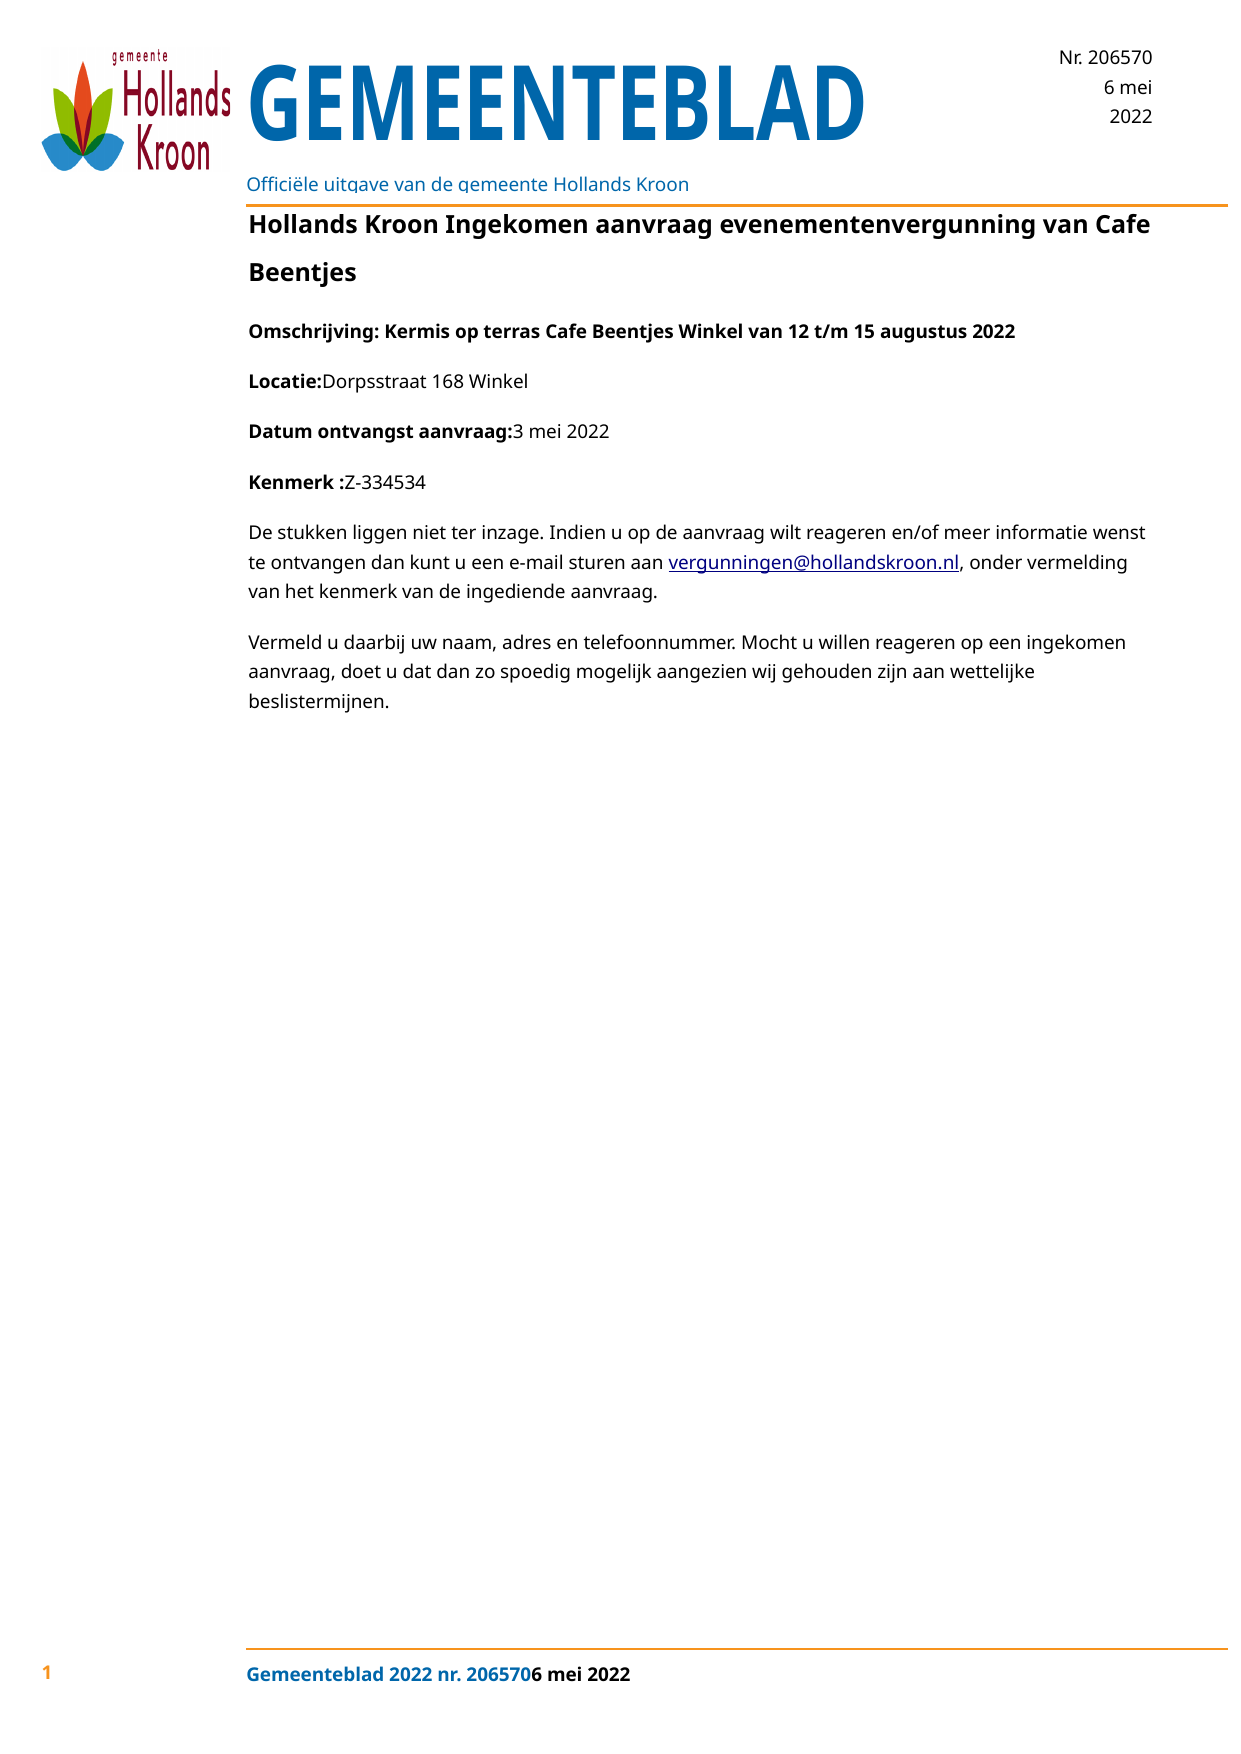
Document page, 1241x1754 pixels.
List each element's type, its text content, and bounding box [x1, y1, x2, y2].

picture [41, 47, 231, 172]
text Kenmerk :Z-334534 [248, 469, 1152, 495]
text Vermeld u daarbij uw naam, adres en telefoonnummer. Mocht u willen reageren op een ingekomen aanvraag, doet u dat dan zo spoedig mogelijk aangezien wij gehouden zijn aan wettelijke beslistermijnen. [248, 629, 1152, 714]
text Omschrijving: Kermis op terras Cafe Beentjes Winkel van 12 t/m 15 augustus 2022 [248, 318, 1152, 344]
text Datum ontvangst aanvraag:3 mei 2022 [248, 419, 1152, 444]
text Locatie:Dorpsstraat 168 Winkel [248, 368, 1152, 394]
text De stukken liggen niet ter inzage. Indien u op de aanvraag wilt reageren en/of meer informatie wenst te ontvangen dan kunt u een e-mail sturen aan vergunningen@hollandskroon.nl, onder vermelding van het kenmerk van de ingediende aanvraag. [248, 519, 1152, 604]
text Hollands Kroon Ingekomen aanvraag evenementenvergunning van Cafe Beentjes [248, 207, 1152, 288]
